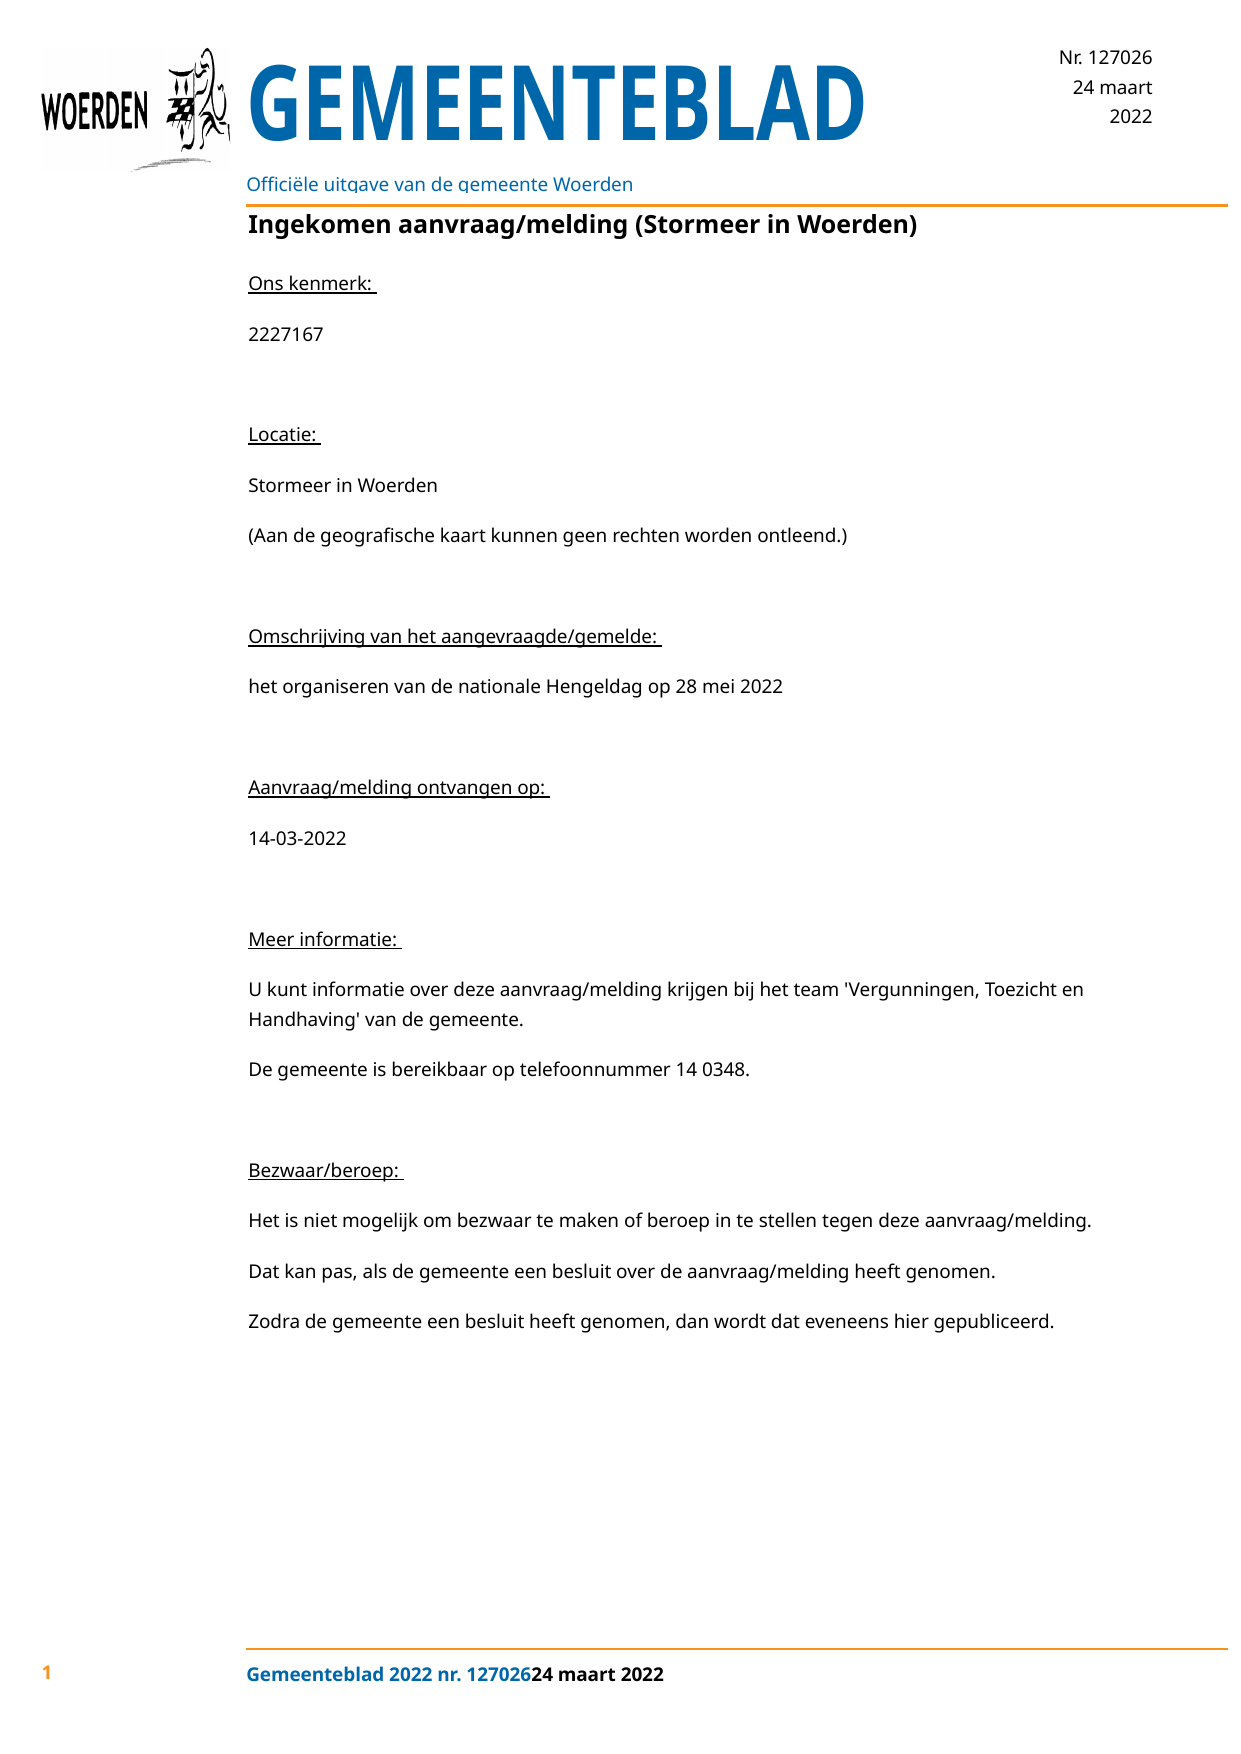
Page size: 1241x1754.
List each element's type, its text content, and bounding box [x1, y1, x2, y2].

text U kunt informatie over deze aanvraag/melding krijgen bij het team 'Vergunningen, Toezicht en Handhaving' van de gemeente. [248, 976, 1152, 1031]
text Ingekomen aanvraag/melding (Stormeer in Woerden) [248, 207, 1152, 241]
text 14-03-2022 [248, 825, 1152, 851]
picture [41, 47, 231, 172]
text Stormeer in Woerden [248, 472, 1152, 498]
text Het is niet mogelijk om bezwaar te maken of beroep in te stellen tegen deze aanvraag/melding. [248, 1207, 1152, 1233]
text Aanvraag/melding ontvangen op: [248, 774, 1152, 800]
text De gemeente is bereikbaar op telefoonnummer 14 0348. [248, 1056, 1152, 1082]
text (Aan de geografische kaart kunnen geen rechten worden ontleend.) [248, 522, 1152, 548]
text Meer informatie: [248, 926, 1152, 951]
text Zodra de gemeente een besluit heeft genomen, dan wordt dat eveneens hier gepubliceerd. [248, 1308, 1152, 1334]
text 2227167 [248, 321, 1152, 346]
text Locatie: [248, 422, 1152, 447]
text Bezwaar/beroep: [248, 1157, 1152, 1183]
text Dat kan pas, als de gemeente een besluit over de aanvraag/melding heeft genomen. [248, 1258, 1152, 1283]
text Ons kenmerk: [248, 270, 1152, 296]
text het organiseren van de nationale Hengeldag op 28 mei 2022 [248, 674, 1152, 699]
text Omschrijving van het aangevraagde/gemelde: [248, 623, 1152, 649]
